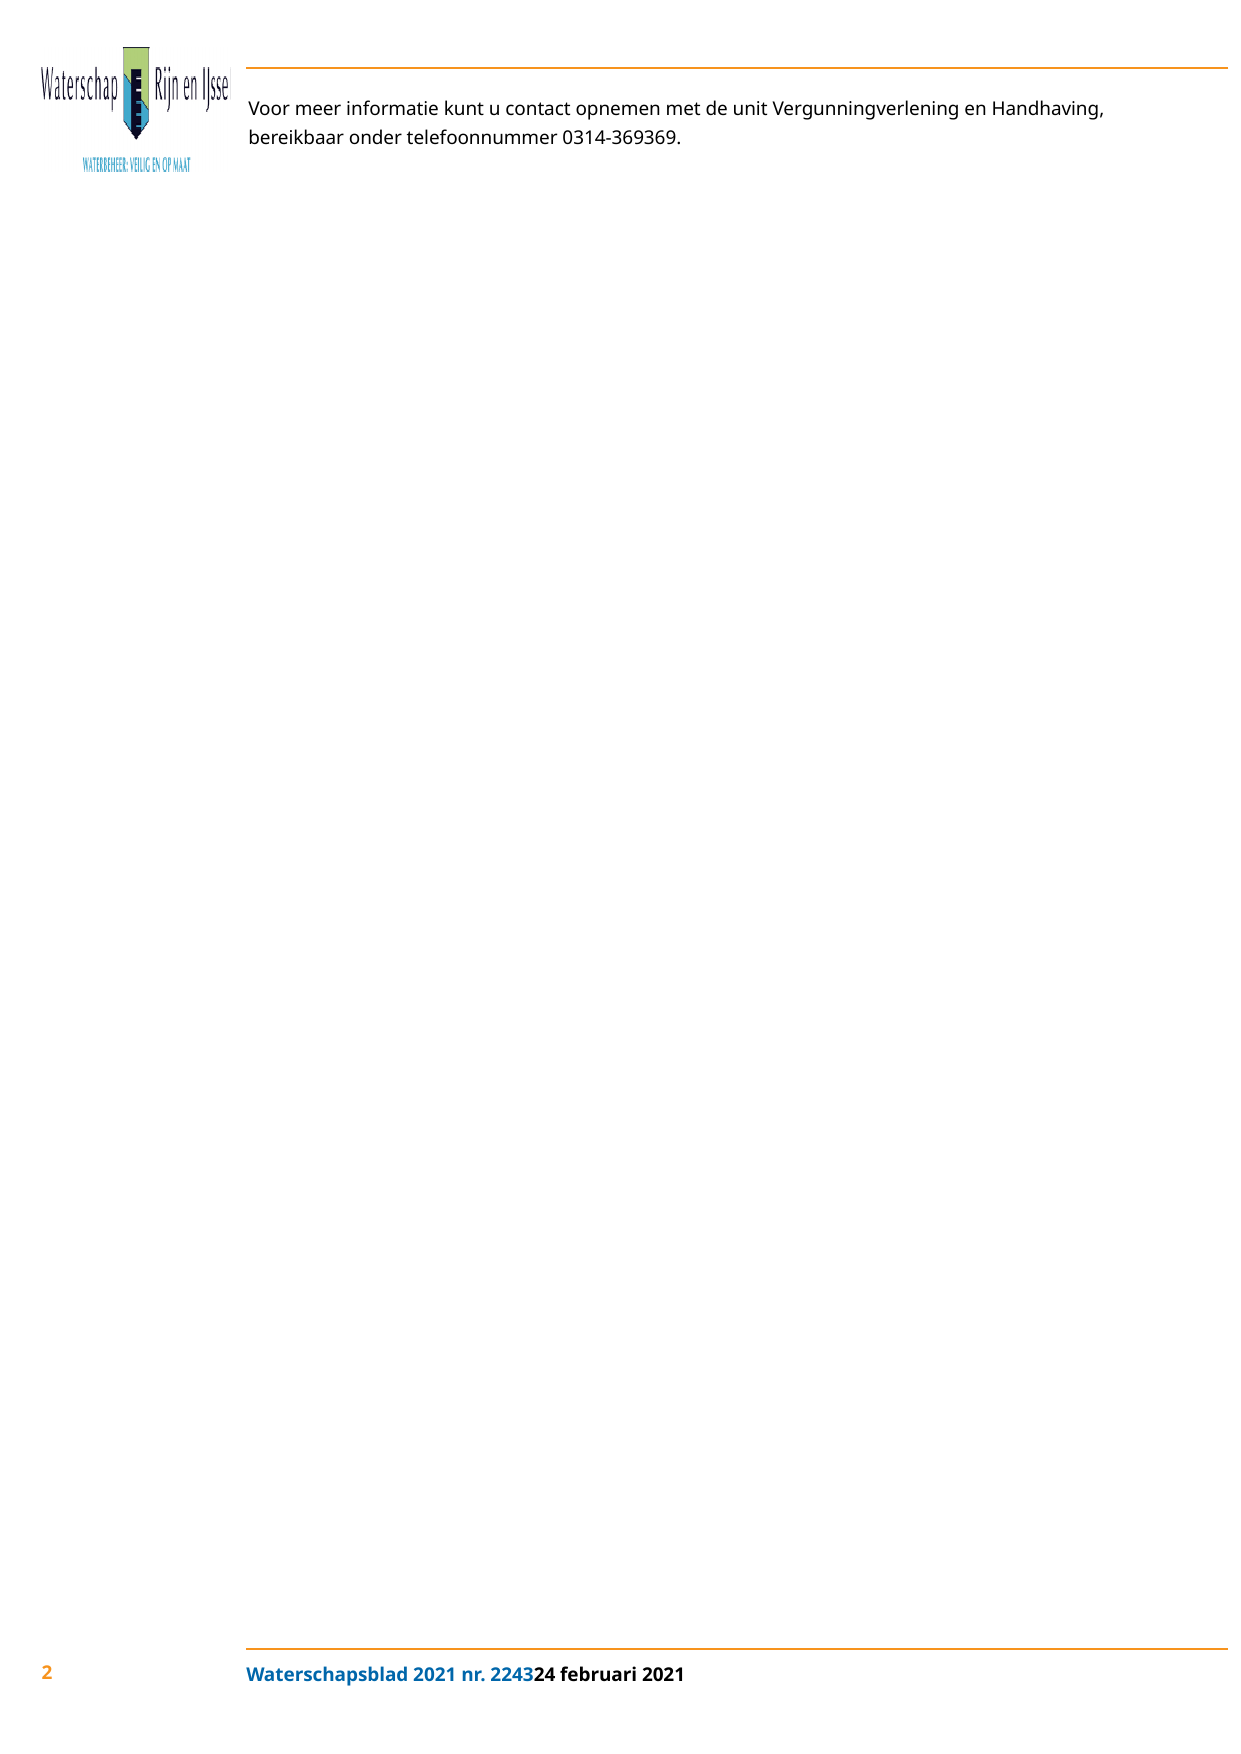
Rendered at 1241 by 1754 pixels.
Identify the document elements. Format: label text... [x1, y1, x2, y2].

picture [41, 47, 231, 172]
text Voor meer informatie kunt u contact opnemen met de unit Vergunningverlening en Handhaving, bereikbaar onder telefoonnummer 0314-369369. [248, 95, 1152, 150]
